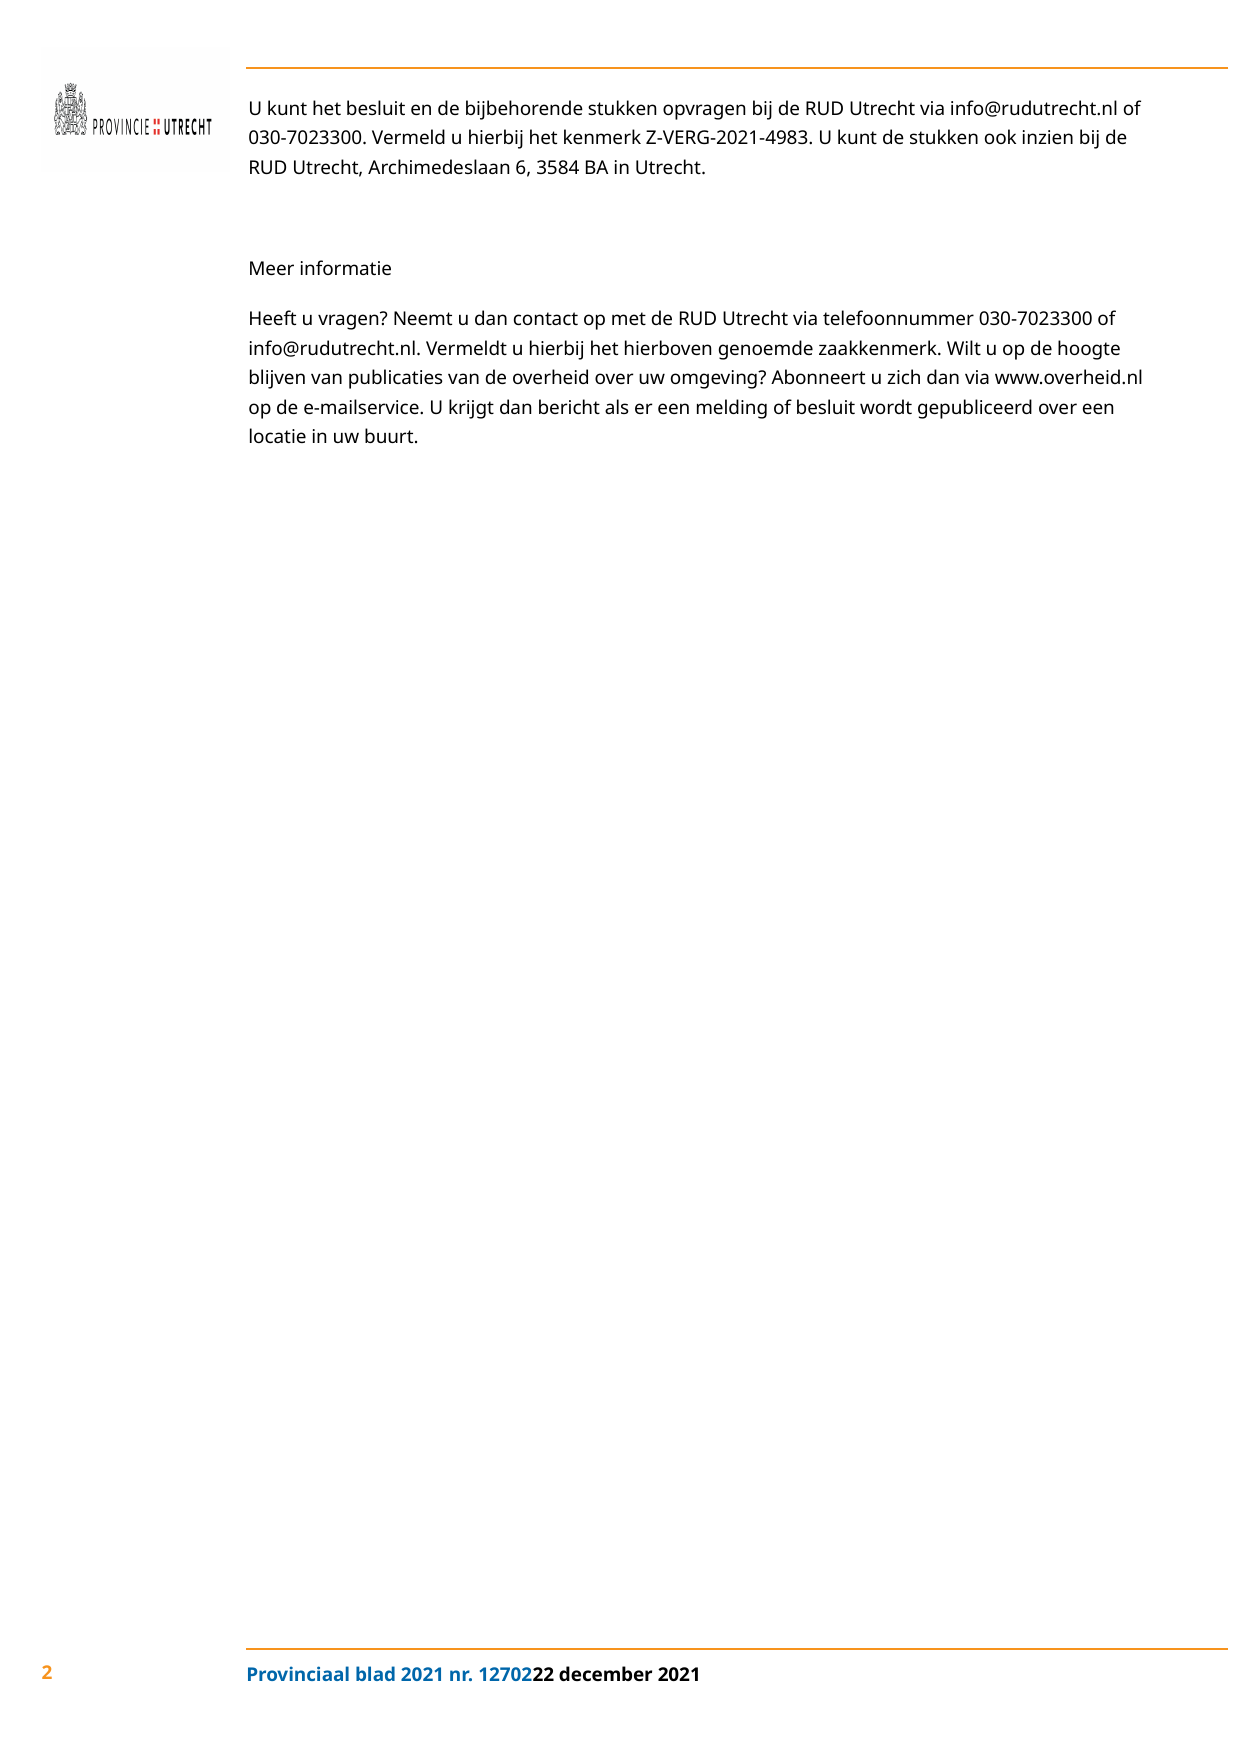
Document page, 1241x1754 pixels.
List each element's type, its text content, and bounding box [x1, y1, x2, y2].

picture [41, 47, 231, 172]
text Meer informatie [248, 255, 1152, 281]
text U kunt het besluit en de bijbehorende stukken opvragen bij de RUD Utrecht via info@rudutrecht.nl of 030-7023300. Vermeld u hierbij het kenmerk Z-VERG-2021-4983. U kunt de stukken ook inzien bij de RUD Utrecht, Archimedeslaan 6, 3584 BA in Utrecht. [248, 95, 1152, 180]
text Heeft u vragen? Neemt u dan contact op met de RUD Utrecht via telefoonnummer 030-7023300 of info@rudutrecht.nl. Vermeldt u hierbij het hierboven genoemde zaakkenmerk. Wilt u op de hoogte blijven van publicaties van de overheid over uw omgeving? Abonneert u zich dan via www.overheid.nl op de e-mailservice. U krijgt dan bericht als er een melding of besluit wordt gepubliceerd over een locatie in uw buurt. [248, 305, 1152, 449]
